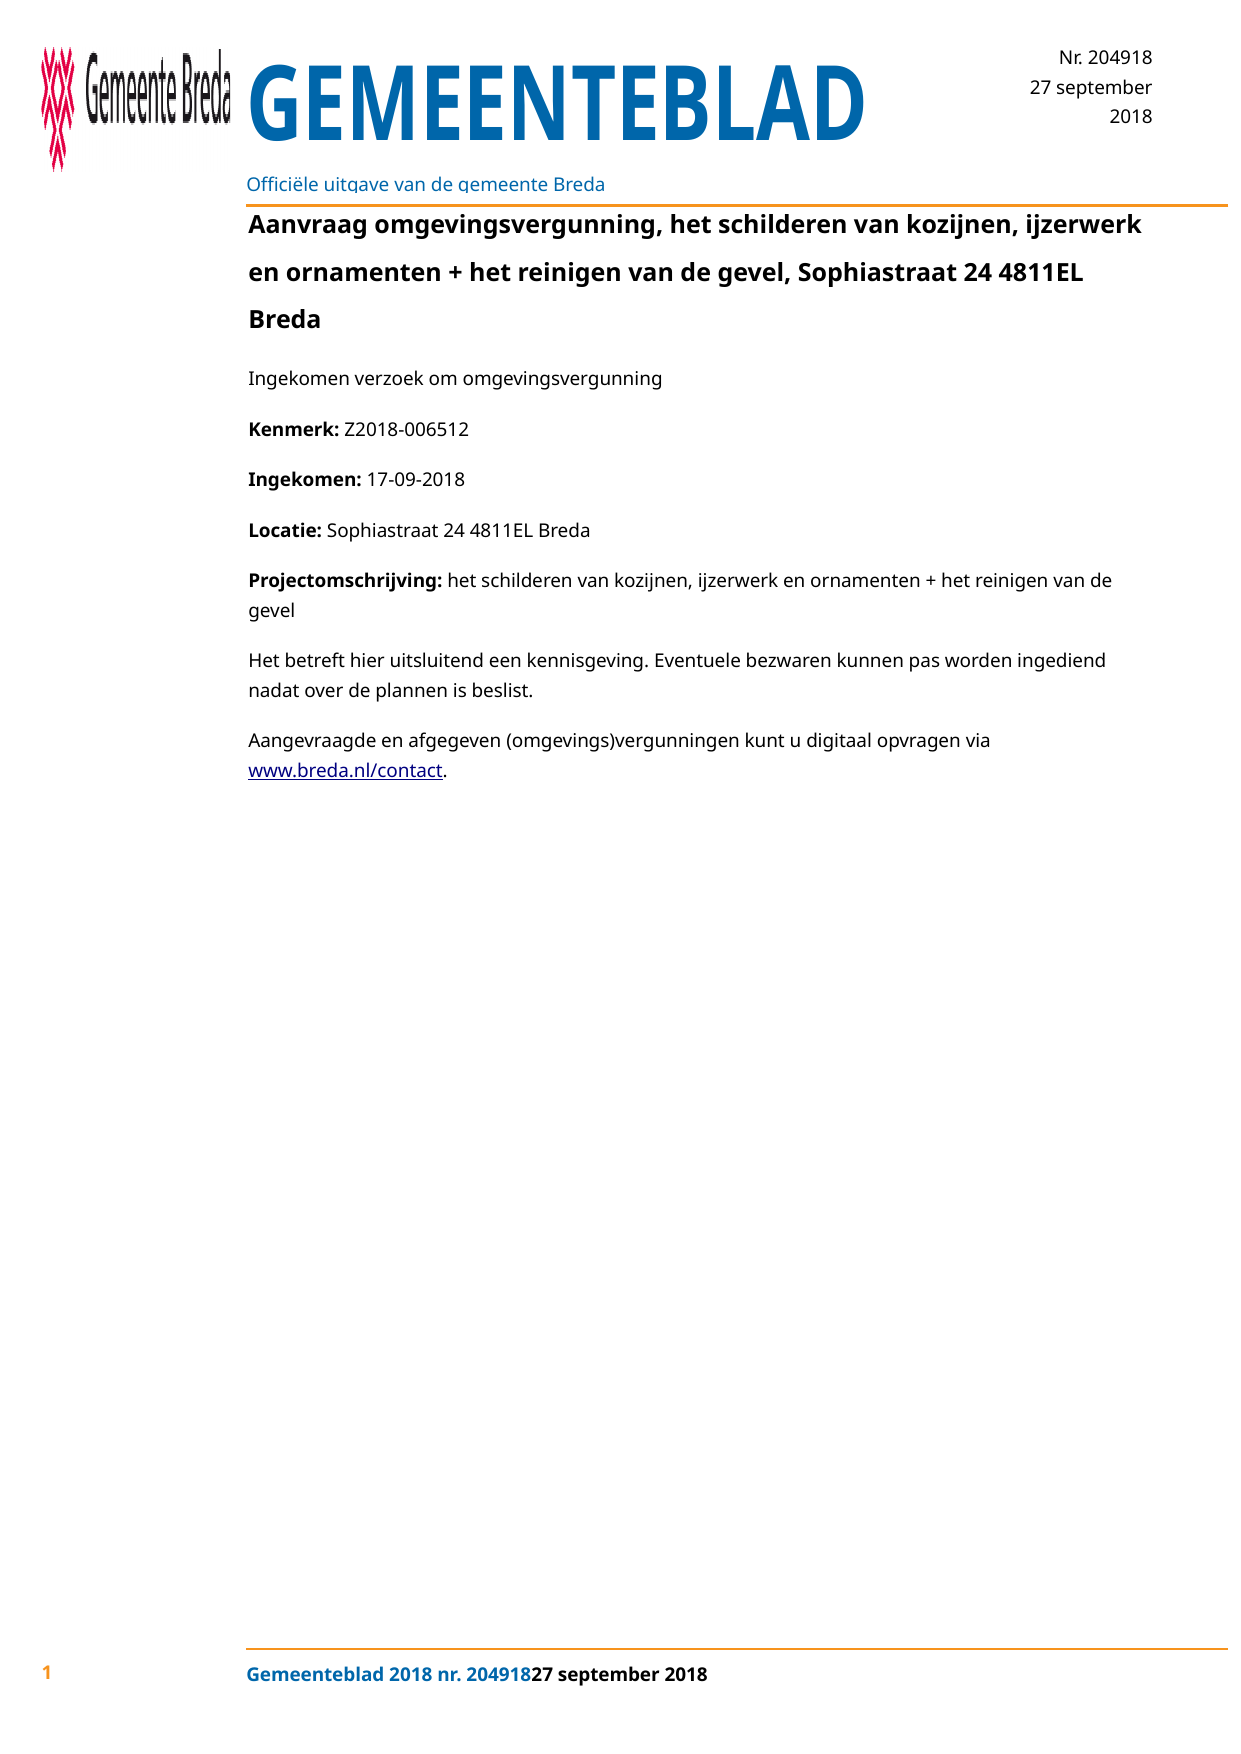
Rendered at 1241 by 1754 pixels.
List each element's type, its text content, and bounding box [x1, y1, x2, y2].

text Ingekomen verzoek om omgevingsvergunning [248, 366, 1152, 391]
text Locatie: Sophiastraat 24 4811EL Breda [248, 517, 1152, 542]
text Projectomschrijving: het schilderen van kozijnen, ijzerwerk en ornamenten + het reinigen van de gevel [248, 567, 1152, 622]
text Aanvraag omgevingsvergunning, het schilderen van kozijnen, ijzerwerk en ornamenten + het reinigen van de gevel, Sophiastraat 24 4811EL Breda [248, 207, 1152, 336]
text Kenmerk: Z2018-006512 [248, 416, 1152, 442]
text Ingekomen: 17-09-2018 [248, 466, 1152, 492]
picture [41, 47, 231, 172]
text Aangevraagde en afgegeven (omgevings)vergunningen kunt u digitaal opvragen via www.breda.nl/contact. [248, 727, 1152, 782]
text Het betreft hier uitsluitend een kennisgeving. Eventuele bezwaren kunnen pas worden ingediend nadat over de plannen is beslist. [248, 647, 1152, 702]
